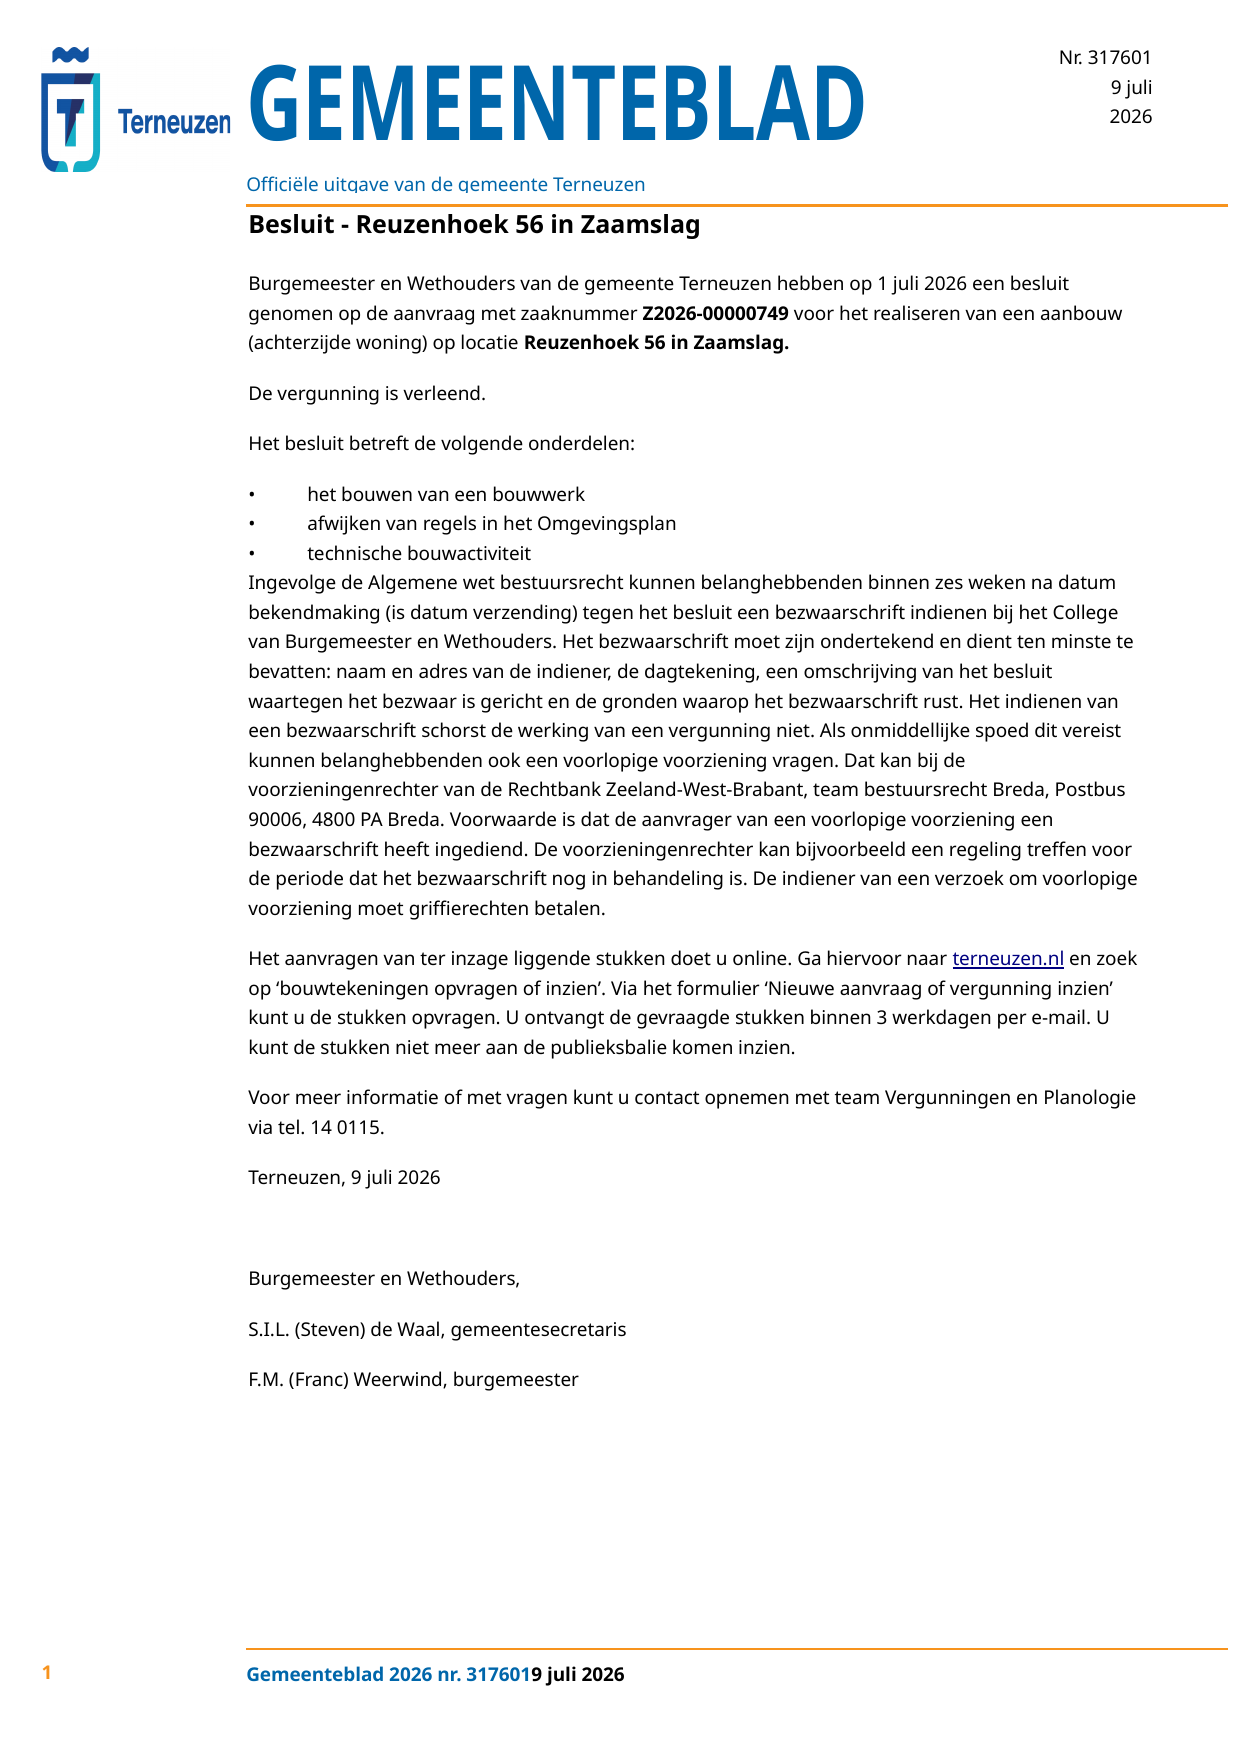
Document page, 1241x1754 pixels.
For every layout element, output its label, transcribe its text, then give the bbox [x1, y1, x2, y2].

text Voor meer informatie of met vragen kunt u contact opnemen met team Vergunningen en Planologie via tel. 14 0115. [248, 1084, 1152, 1140]
list technische bouwactiviteit [248, 540, 1152, 566]
text Ingevolge de Algemene wet bestuursrecht kunnen belanghebbenden binnen zes weken na datum bekendmaking (is datum verzending) tegen het besluit een bezwaarschrift indienen bij het College van Burgemeester en Wethouders. Het bezwaarschrift moet zijn ondertekend en dient ten minste te bevatten: naam en adres van de indiener, de dagtekening, een omschrijving van het besluit waartegen het bezwaar is gericht en de gronden waarop het bezwaarschrift rust. Het indienen van een bezwaarschrift schorst de werking van een vergunning niet. Als onmiddellijke spoed dit vereist kunnen belanghebbenden ook een voorlopige voorziening vragen. Dat kan bij de voorzieningenrechter van de Rechtbank Zeeland-West-Brabant, team bestuursrecht Breda, Postbus 90006, 4800 PA Breda. Voorwaarde is dat de aanvrager van een voorlopige voorziening een bezwaarschrift heeft ingediend. De voorzieningenrechter kan bijvoorbeeld een regeling treffen voor de periode dat het bezwaarschrift nog in behandeling is. De indiener van een verzoek om voorlopige voorziening moet griffierechten betalen. [248, 569, 1152, 921]
text De vergunning is verleend. [248, 380, 1152, 406]
text Besluit - Reuzenhoek 56 in Zaamslag [248, 207, 1152, 241]
text Burgemeester en Wethouders van de gemeente Terneuzen hebben op 1 juli 2026 een besluit genomen op de aanvraag met zaaknummer Z2026-00000749 voor het realiseren van een aanbouw (achterzijde woning) op locatie Reuzenhoek 56 in Zaamslag. [248, 270, 1152, 355]
text Het aanvragen van ter inzage liggende stukken doet u online. Ga hiervoor naar terneuzen.nl en zoek op ‘bouwtekeningen opvragen of inzien’. Via het formulier ‘Nieuwe aanvraag of vergunning inzien’ kunt u de stukken opvragen. U ontvangt de gevraagde stukken binnen 3 werkdagen per e-mail. U kunt de stukken niet meer aan de publieksbalie komen inzien. [248, 945, 1152, 1060]
list het bouwen van een bouwwerk [248, 481, 1152, 506]
picture [41, 47, 231, 172]
text Het besluit betreft de volgende onderdelen: [248, 430, 1152, 456]
text S.I.L. (Steven) de Waal, gemeentesecretaris [248, 1316, 1152, 1341]
text F.M. (Franc) Weerwind, burgemeester [248, 1366, 1152, 1392]
text Terneuzen, 9 juli 2026 [248, 1164, 1152, 1190]
text Burgemeester en Wethouders, [248, 1265, 1152, 1291]
list afwijken van regels in het Omgevingsplan [248, 510, 1152, 536]
